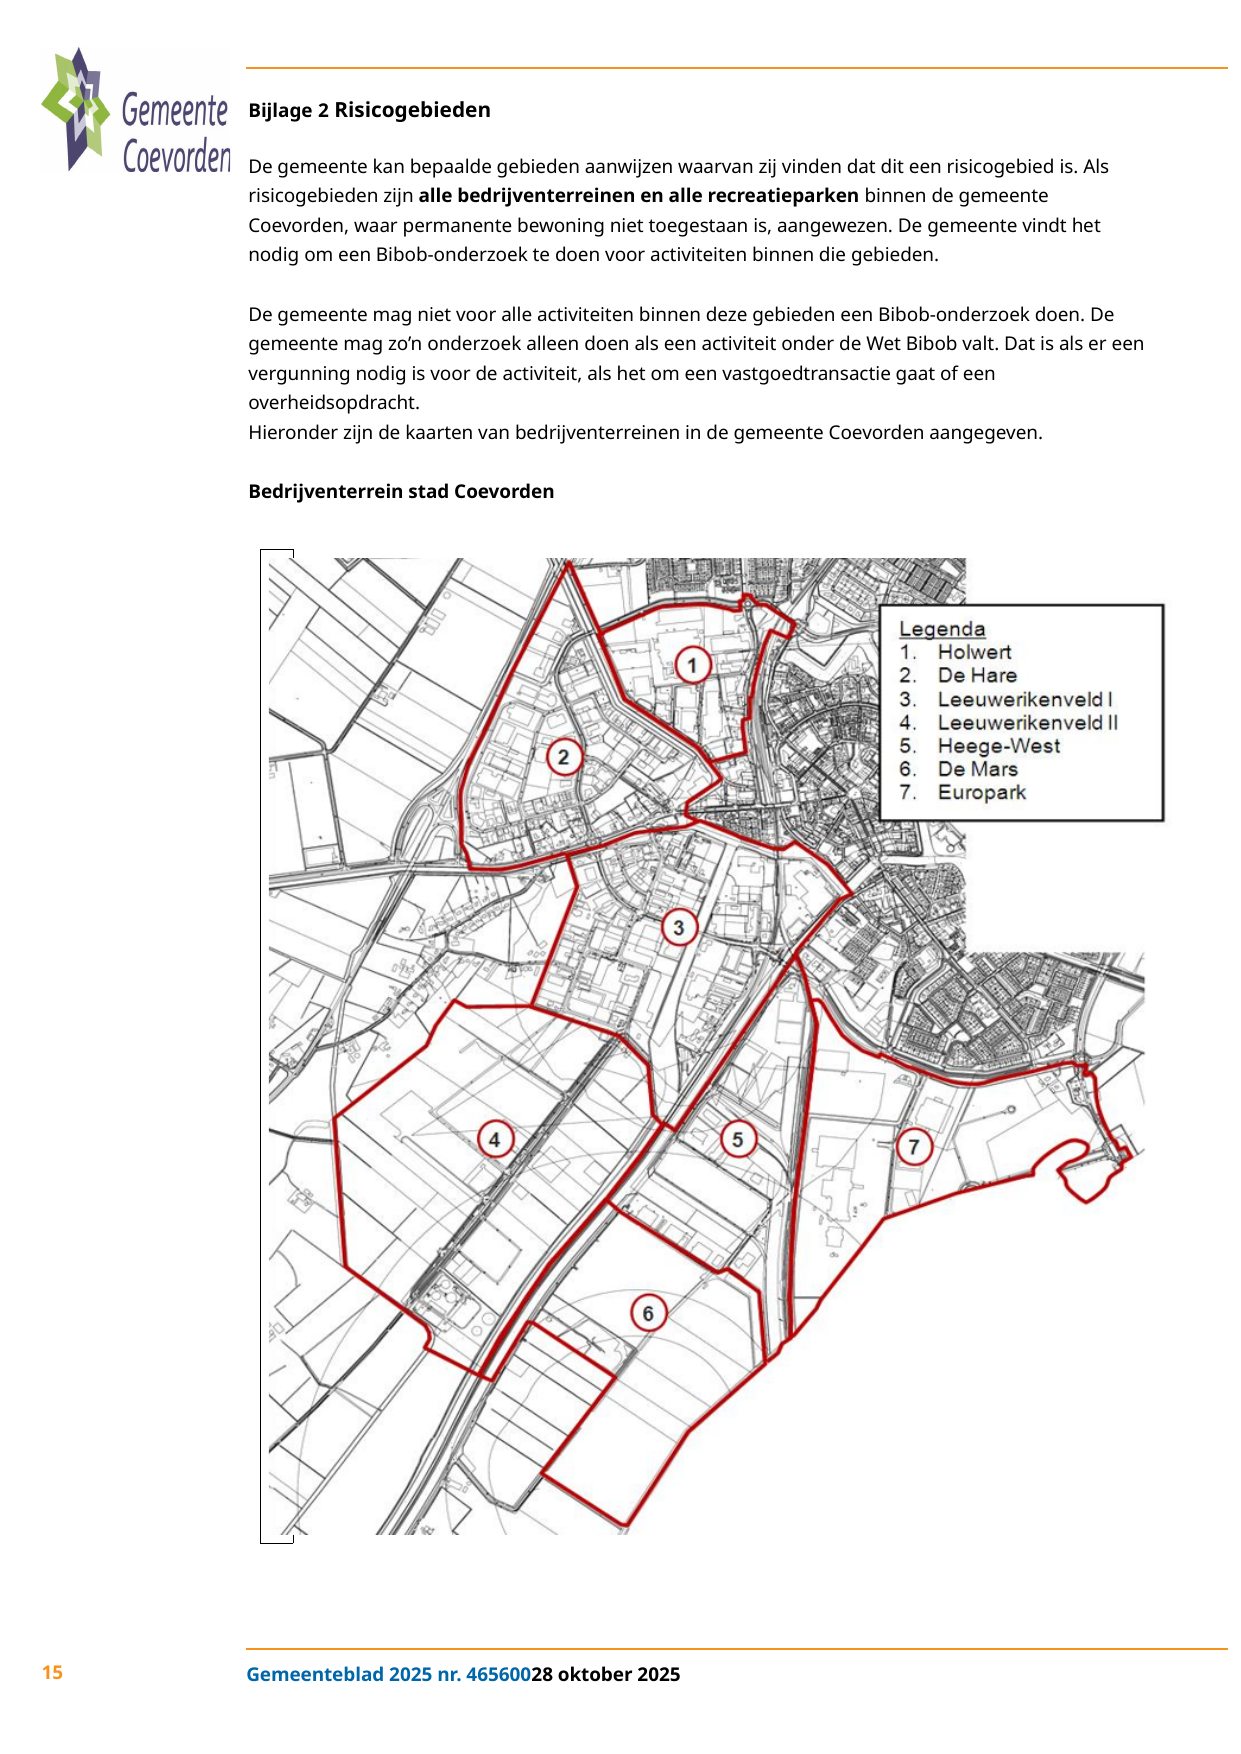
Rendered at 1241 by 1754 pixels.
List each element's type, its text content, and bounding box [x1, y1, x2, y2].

text Hieronder zijn de kaarten van bedrijventerreinen in de gemeente Coevorden aangegeven. [248, 419, 1152, 445]
text Bijlage 2 Risicogebieden [248, 95, 1152, 123]
text Bedrijventerrein stad Coevorden [248, 478, 1152, 504]
picture [41, 47, 231, 172]
text De gemeente kan bepaalde gebieden aanwijzen waarvan zij vinden dat dit een risicogebied is. Als risicogebieden zijn alle bedrijventerreinen en alle recreatieparken binnen de gemeente Coevorden, waar permanente bewoning niet toegestaan is, aangewezen. De gemeente vindt het nodig om een Bibob-onderzoek te doen voor activiteiten binnen die gebieden. [248, 153, 1152, 267]
text De gemeente mag niet voor alle activiteiten binnen deze gebieden een Bibob-onderzoek doen. De gemeente mag zo’n onderzoek alleen doen als een activiteit onder de Wet Bibob valt. Dat is als er een vergunning nodig is voor de activiteit, als het om een vastgoedtransactie gaat of een overheidsopdracht. [248, 301, 1152, 415]
picture [268, 558, 1173, 1535]
